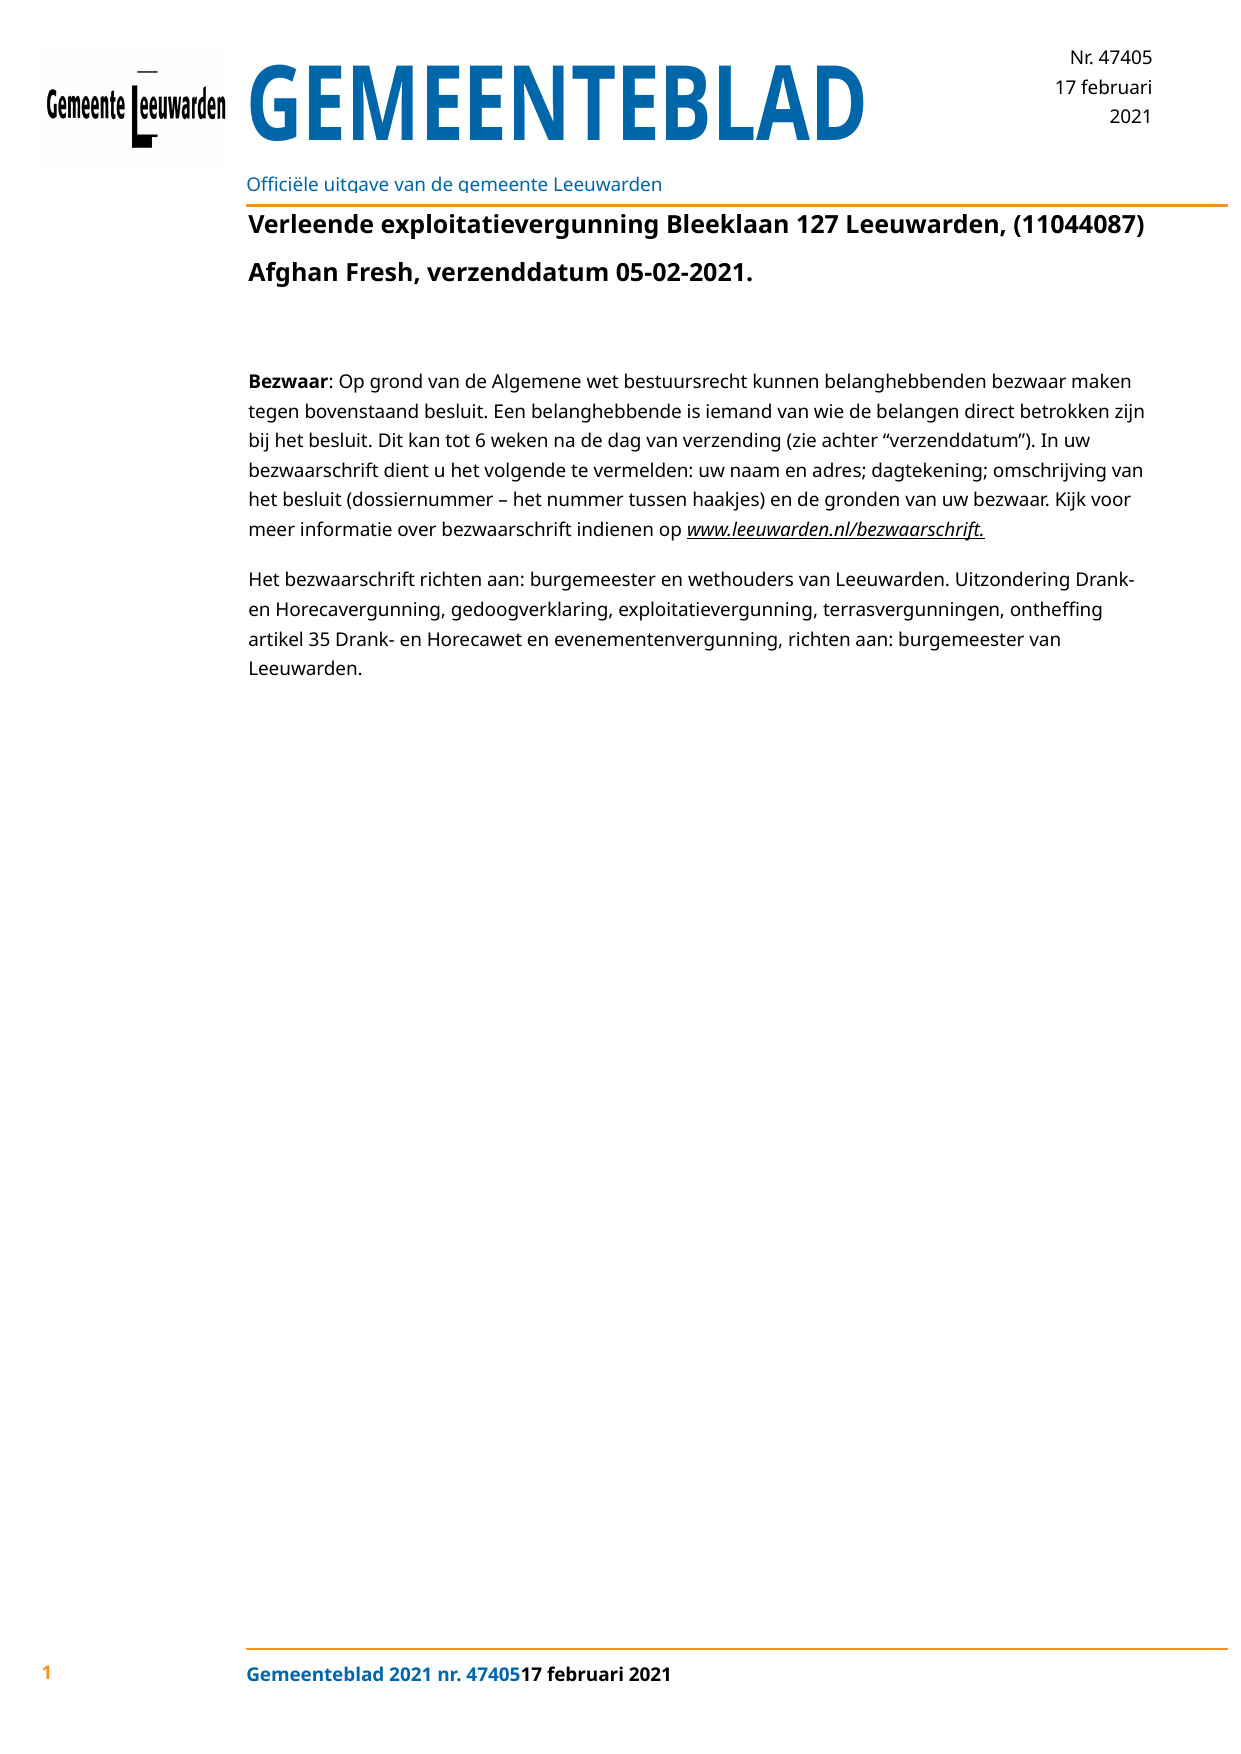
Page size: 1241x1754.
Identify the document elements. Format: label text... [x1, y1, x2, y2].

text Het bezwaarschrift richten aan: burgemeester en wethouders van Leeuwarden. Uitzondering Drank- en Horecavergunning, gedoogverklaring, exploitatievergunning, terrasvergunningen, ontheffing artikel 35 Drank- en Horecawet en evenementenvergunning, richten aan: burgemeester van Leeuwarden. [248, 567, 1152, 681]
picture [41, 47, 231, 172]
text Bezwaar: Op grond van de Algemene wet bestuursrecht kunnen belanghebbenden bezwaar maken tegen bovenstaand besluit. Een belanghebbende is iemand van wie de belangen direct betrokken zijn bij het besluit. Dit kan tot 6 weken na de dag van verzending (zie achter “verzenddatum”). In uw bezwaarschrift dient u het volgende te vermelden: uw naam en adres; dagtekening; omschrijving van het besluit (dossiernummer – het nummer tussen haakjes) en de gronden van uw bezwaar. Kijk voor meer informatie over bezwaarschrift indienen op www.leeuwarden.nl/bezwaarschrift. [248, 368, 1152, 542]
text Verleende exploitatievergunning Bleeklaan 127 Leeuwarden, (11044087) Afghan Fresh, verzenddatum 05-02-2021. [248, 207, 1152, 288]
